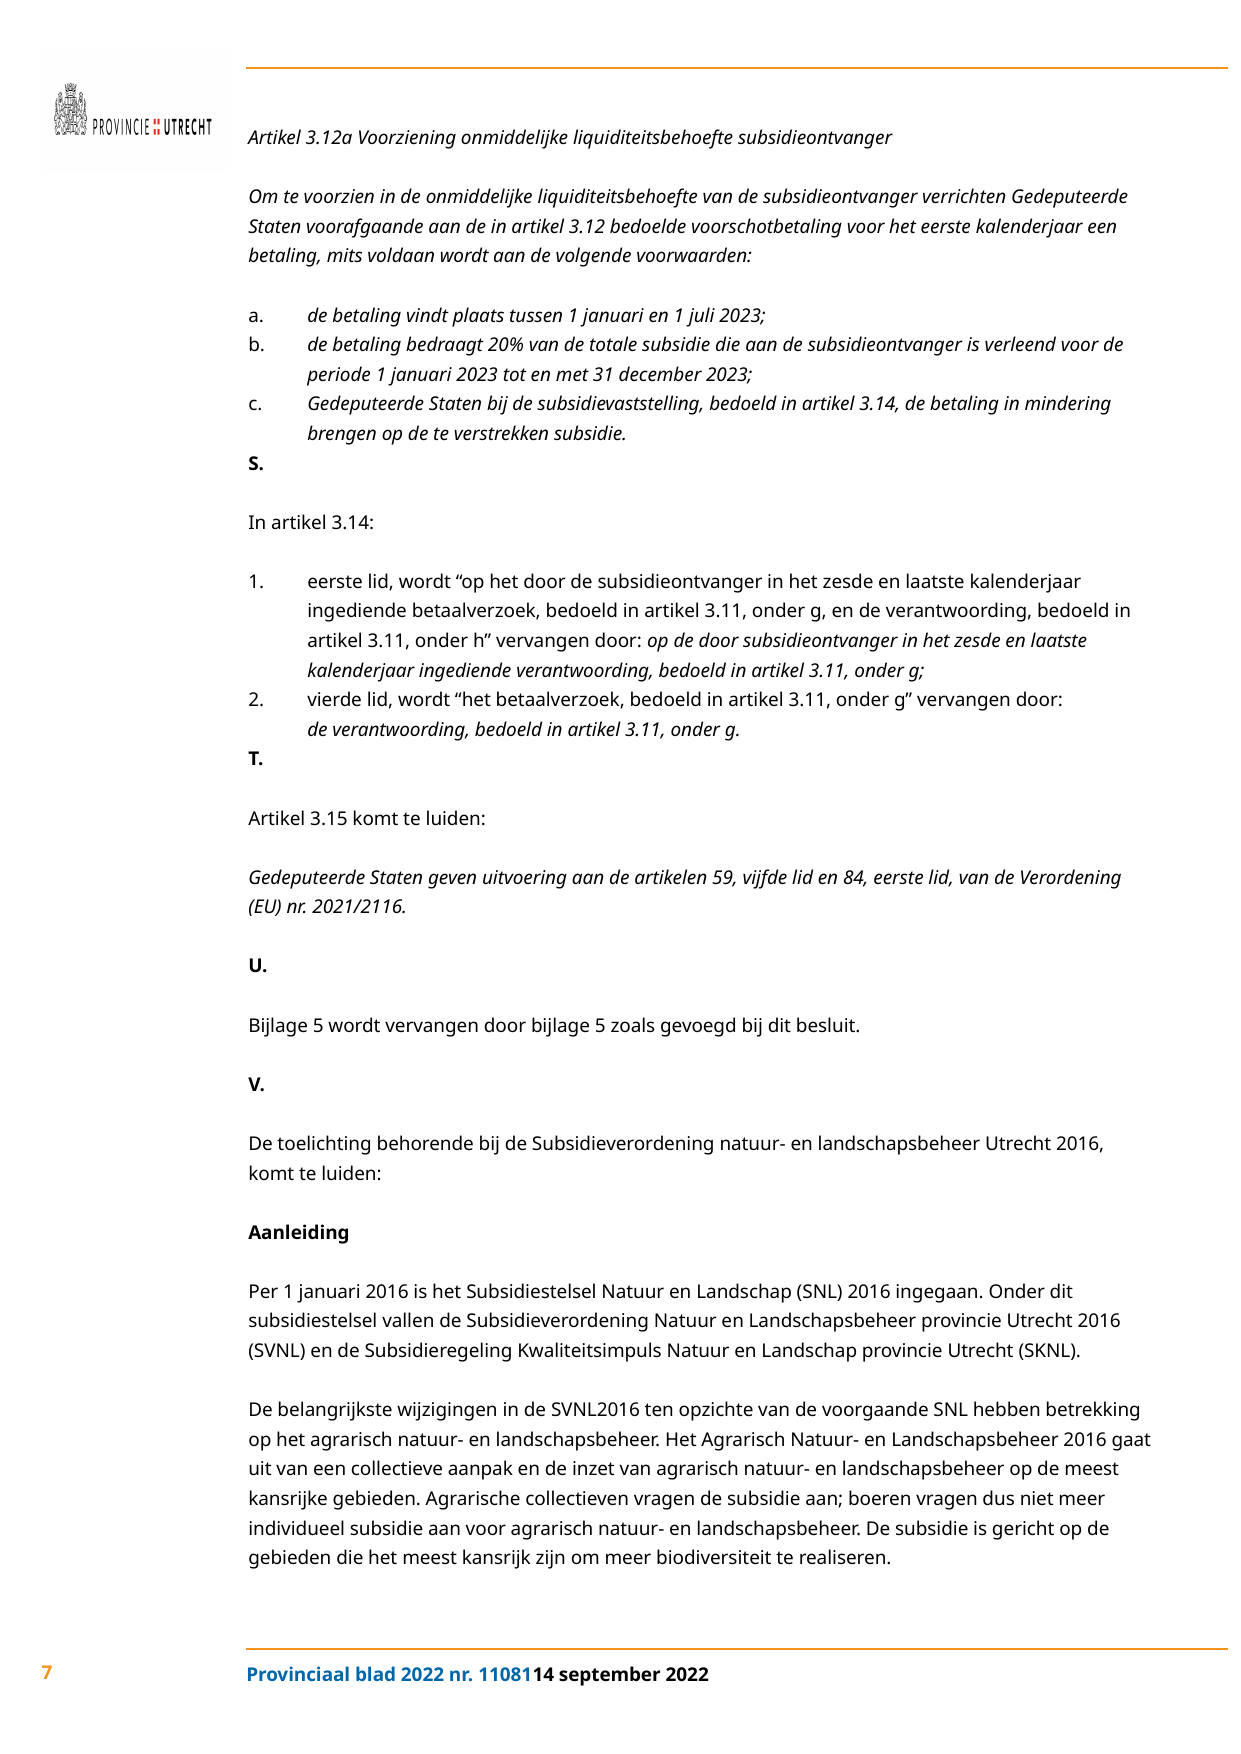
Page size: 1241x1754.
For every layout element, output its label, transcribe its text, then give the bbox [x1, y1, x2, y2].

text U. [248, 953, 1152, 978]
list eerste lid, wordt “op het door de subsidieontvanger in het zesde en laatste kalenderjaar ingediende betaalverzoek, bedoeld in artikel 3.11, onder g, en de verantwoording, bedoeld in artikel 3.11, onder h” vervangen door: op de door subsidieontvanger in het zesde en laatste kalenderjaar ingediende verantwoording, bedoeld in artikel 3.11, onder g; [248, 568, 1152, 683]
list Gedeputeerde Staten bij de subsidievaststelling, bedoeld in artikel 3.14, de betaling in mindering brengen op de te verstrekken subsidie. [248, 391, 1152, 446]
text V. [248, 1071, 1152, 1097]
text T. [248, 746, 1152, 771]
text In artikel 3.14: [248, 509, 1152, 535]
list de betaling vindt plaats tussen 1 januari en 1 juli 2023; [248, 302, 1152, 328]
text Gedeputeerde Staten geven uitvoering aan de artikelen 59, vijfde lid en 84, eerste lid, van de Verordening (EU) nr. 2021/2116. [248, 864, 1152, 919]
text Om te voorzien in de onmiddelijke liquiditeitsbehoefte van de subsidieontvanger verrichten Gedeputeerde Staten voorafgaande aan de in artikel 3.12 bedoelde voorschotbetaling voor het eerste kalenderjaar een betaling, mits voldaan wordt aan de volgende voorwaarden: [248, 183, 1152, 268]
list de verantwoording, bedoeld in artikel 3.11, onder g. [248, 716, 1152, 742]
list de betaling bedraagt 20% van de totale subsidie die aan de subsidieontvanger is verleend voor de periode 1 januari 2023 tot en met 31 december 2023; [248, 331, 1152, 387]
text Artikel 3.12a Voorziening onmiddelijke liquiditeitsbehoefte subsidieontvanger [248, 124, 1152, 150]
text S. [248, 450, 1152, 476]
text Per 1 januari 2016 is het Subsidiestelsel Natuur en Landschap (SNL) 2016 ingegaan. Onder dit subsidiestelsel vallen de Subsidieverordening Natuur en Landschapsbeheer provincie Utrecht 2016 (SVNL) en de Subsidieregeling Kwaliteitsimpuls Natuur en Landschap provincie Utrecht (SKNL). [248, 1278, 1152, 1363]
picture [41, 47, 231, 172]
text Aanleiding [248, 1219, 1152, 1245]
text Artikel 3.15 komt te luiden: [248, 805, 1152, 831]
text De toelichting behorende bij de Subsidieverordening natuur- en landschapsbeheer Utrecht 2016, komt te luiden: [248, 1130, 1152, 1186]
list vierde lid, wordt “het betaalverzoek, bedoeld in artikel 3.11, onder g” vervangen door: [248, 686, 1152, 712]
text De belangrijkste wijzigingen in de SVNL2016 ten opzichte van de voorgaande SNL hebben betrekking op het agrarisch natuur- en landschapsbeheer. Het Agrarisch Natuur- en Landschapsbeheer 2016 gaat uit van een collectieve aanpak en de inzet van agrarisch natuur- en landschapsbeheer op de meest kansrijke gebieden. Agrarische collectieven vragen de subsidie aan; boeren vragen dus niet meer individueel subsidie aan voor agrarisch natuur- en landschapsbeheer. De subsidie is gericht op de gebieden die het meest kansrijk zijn om meer biodiversiteit te realiseren. [248, 1396, 1152, 1570]
text Bijlage 5 wordt vervangen door bijlage 5 zoals gevoegd bij dit besluit. [248, 1012, 1152, 1038]
